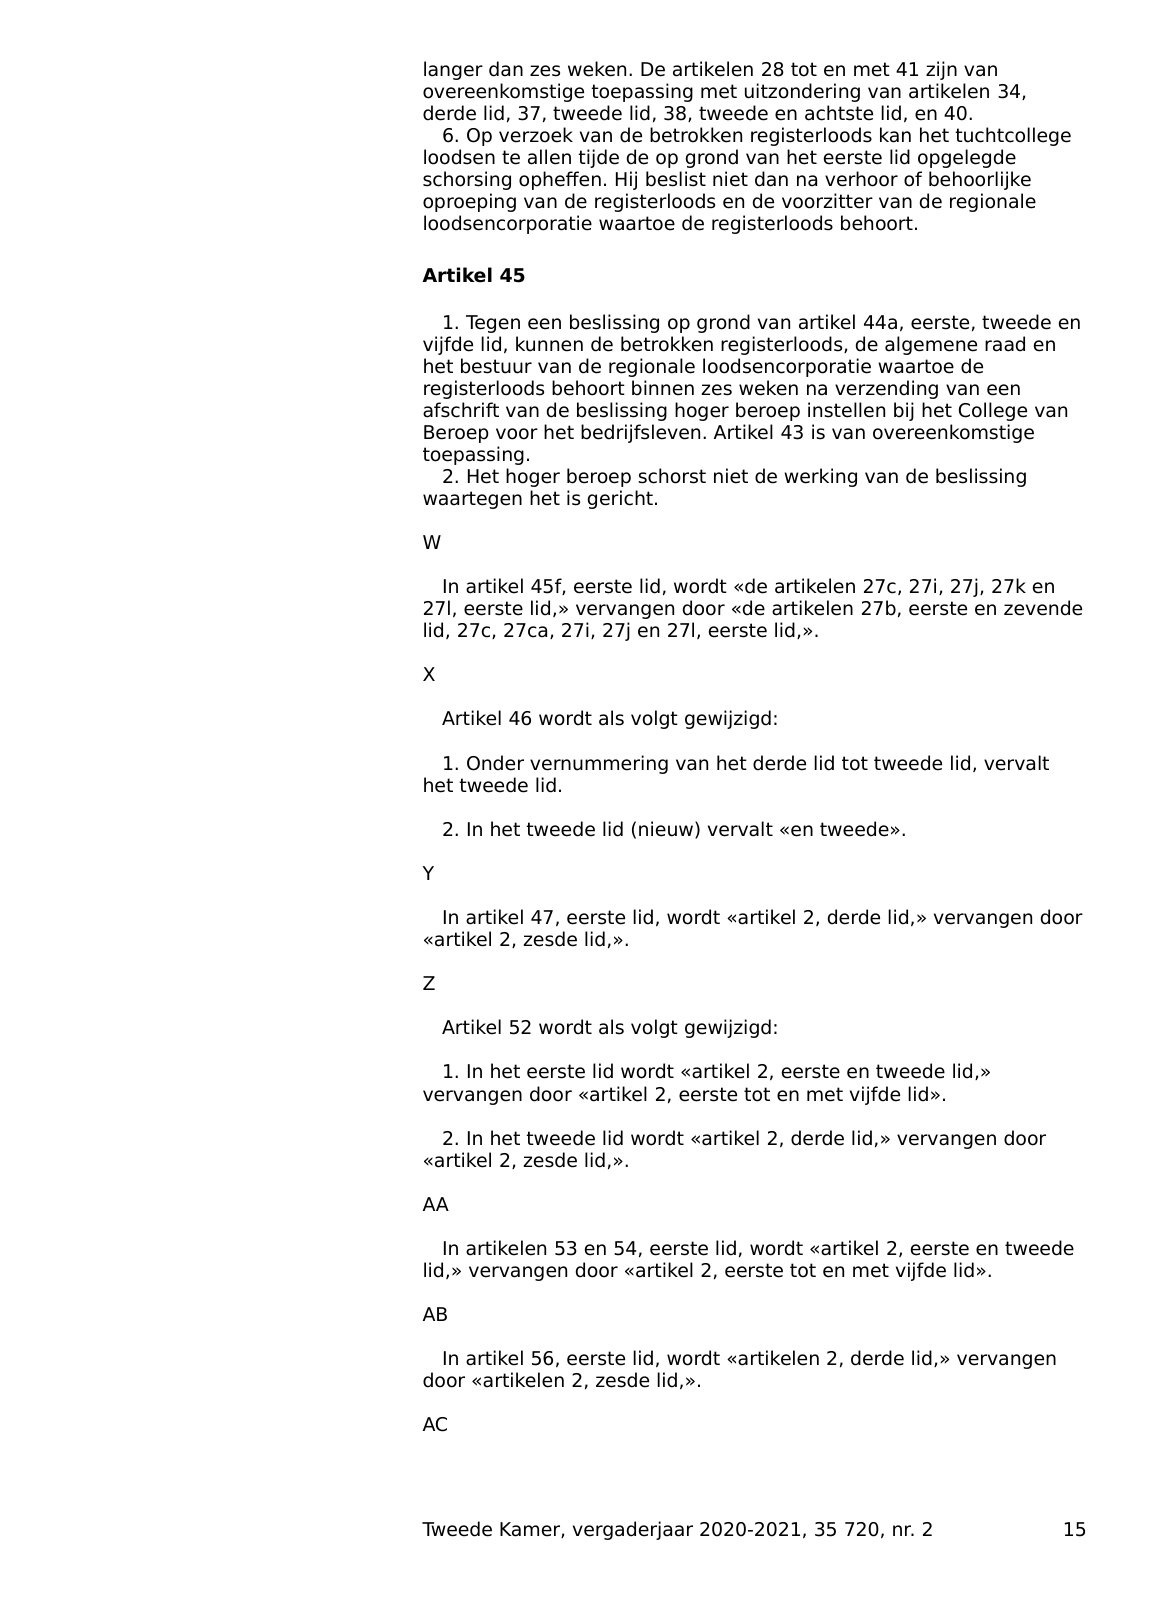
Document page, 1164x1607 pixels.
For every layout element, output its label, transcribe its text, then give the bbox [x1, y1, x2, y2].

text Artikel 52 wordt als volgt gewijzigd: [422, 1017, 1087, 1039]
text Y [422, 863, 1087, 885]
text X [422, 664, 1087, 686]
text AC [422, 1414, 1087, 1436]
text 6. Op verzoek van de betrokken registerloods kan het tuchtcollege loodsen te allen tijde de op grond van het eerste lid opgelegde schorsing opheffen. Hij beslist niet dan na verhoor of behoorlijke oproeping van de registerloods en de voorzitter van de regionale loodsencorporatie waartoe de registerloods behoort. [422, 125, 1087, 235]
subtitle Artikel 45 [422, 265, 1087, 287]
text 1. Onder vernummering van het derde lid tot tweede lid, vervalt het tweede lid. [422, 752, 1087, 796]
text In artikel 47, eerste lid, wordt «artikel 2, derde lid,» vervangen door «artikel 2, zesde lid,». [422, 907, 1087, 951]
text langer dan zes weken. De artikelen 28 tot en met 41 zijn van overeenkomstige toepassing met uitzondering van artikelen 34, derde lid, 37, tweede lid, 38, tweede en achtste lid, en 40. [422, 59, 1087, 125]
text In artikel 56, eerste lid, wordt «artikelen 2, derde lid,» vervangen door «artikelen 2, zesde lid,». [422, 1348, 1087, 1392]
text In artikelen 53 en 54, eerste lid, wordt «artikel 2, eerste en tweede lid,» vervangen door «artikel 2, eerste tot en met vijfde lid». [422, 1238, 1087, 1282]
text 1. In het eerste lid wordt «artikel 2, eerste en tweede lid,» vervangen door «artikel 2, eerste tot en met vijfde lid». [422, 1061, 1087, 1105]
text Z [422, 973, 1087, 995]
text 2. In het tweede lid (nieuw) vervalt «en tweede». [422, 819, 1087, 841]
text AB [422, 1304, 1087, 1326]
text AA [422, 1194, 1087, 1216]
text 1. Tegen een beslissing op grond van artikel 44a, eerste, tweede en vijfde lid, kunnen de betrokken registerloods, de algemene raad en het bestuur van de regionale loodsencorporatie waartoe de registerloods behoort binnen zes weken na verzending van een afschrift van de beslissing hoger beroep instellen bij het College van Beroep voor het bedrijfsleven. Artikel 43 is van overeenkomstige toepassing. [422, 312, 1087, 466]
text In artikel 45f, eerste lid, wordt «de artikelen 27c, 27i, 27j, 27k en 27l, eerste lid,» vervangen door «de artikelen 27b, eerste en zevende lid, 27c, 27ca, 27i, 27j en 27l, eerste lid,». [422, 576, 1087, 642]
text W [422, 532, 1087, 554]
text 2. In het tweede lid wordt «artikel 2, derde lid,» vervangen door «artikel 2, zesde lid,». [422, 1128, 1087, 1172]
text 2. Het hoger beroep schorst niet de werking van de beslissing waartegen het is gericht. [422, 466, 1087, 510]
text Artikel 46 wordt als volgt gewijzigd: [422, 708, 1087, 730]
